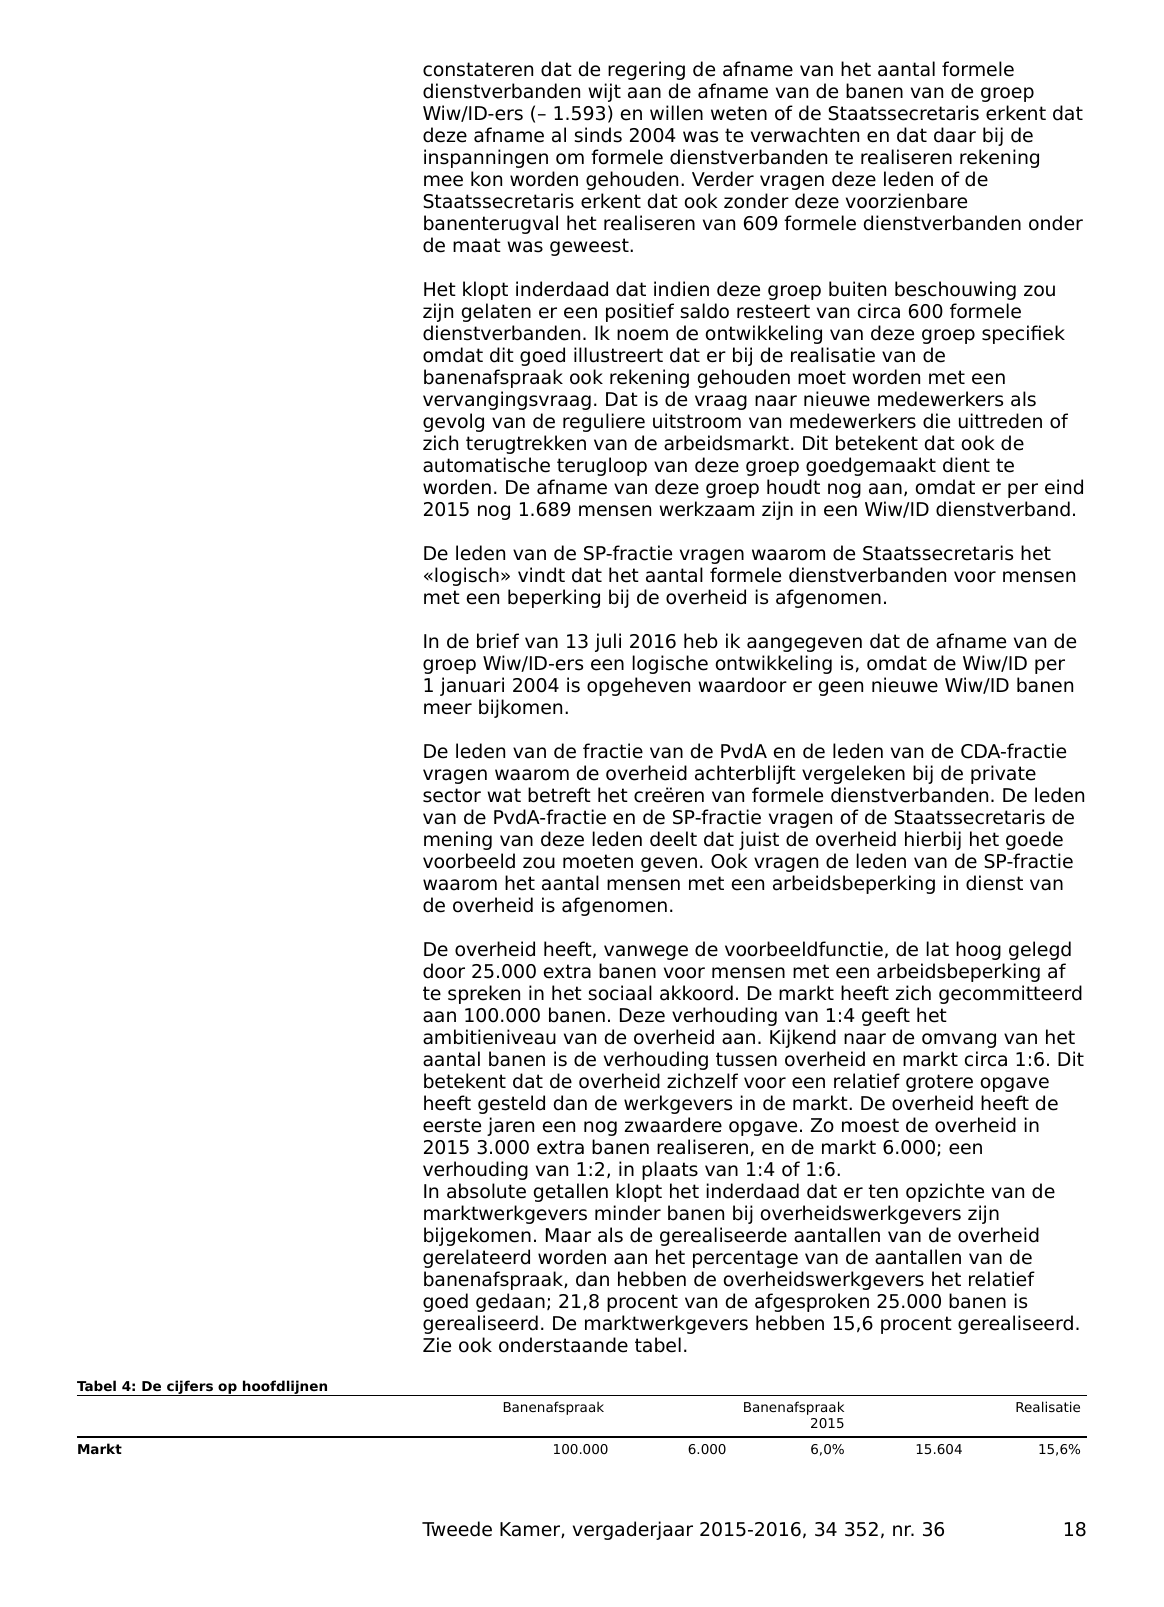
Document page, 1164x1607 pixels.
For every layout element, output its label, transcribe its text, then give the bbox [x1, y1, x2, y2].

text In de brief van 13 juli 2016 heb ik aangegeven dat de afname van de groep Wiw/ID-ers een logische ontwikkeling is, omdat de Wiw/ID per 1 januari 2004 is opgeheven waardoor er geen nieuwe Wiw/ID banen meer bijkomen. [422, 631, 1087, 719]
table_cell 6.000 [614, 1438, 732, 1458]
text De leden van de fractie van de PvdA en de leden van de CDA-fractie vragen waarom de overheid achterblijft vergeleken bij de private sector wat betreft het creëren van formele dienstverbanden. De leden van de PvdA-fractie en de SP-fractie vragen of de Staatssecretaris de mening van deze leden deelt dat juist de overheid hierbij het goede voorbeeld zou moeten geven. Ook vragen de leden van de SP-fractie waarom het aantal mensen met een arbeidsbeperking in dienst van de overheid is afgenomen. [422, 741, 1087, 917]
table_cell 100.000 [496, 1438, 614, 1458]
table_cell 6,0% [732, 1438, 850, 1458]
table_cell Realisatie [850, 1396, 1087, 1436]
table_cell [77, 1396, 496, 1436]
text De leden van de SP-fractie vragen waarom de Staatssecretaris het «logisch» vindt dat het aantal formele dienstverbanden voor mensen met een beperking bij de overheid is afgenomen. [422, 543, 1087, 609]
text Het klopt inderdaad dat indien deze groep buiten beschouwing zou zijn gelaten er een positief saldo resteert van circa 600 formele dienstverbanden. Ik noem de ontwikkeling van deze groep specifiek omdat dit goed illustreert dat er bij de realisatie van de banenafspraak ook rekening gehouden moet worden met een vervangingsvraag. Dat is de vraag naar nieuwe medewerkers als gevolg van de reguliere uitstroom van medewerkers die uittreden of zich terugtrekken van de arbeidsmarkt. Dit betekent dat ook de automatische terugloop van deze groep goedgemaakt dient te worden. De afname van deze groep houdt nog aan, omdat er per eind 2015 nog 1.689 mensen werkzaam zijn in een Wiw/ID dienstverband. [422, 279, 1087, 521]
table_cell Banenafspraak 2015 [614, 1396, 850, 1436]
table_cell 15,6% [969, 1438, 1087, 1458]
table_cell Banenafspraak [496, 1396, 614, 1436]
table_cell Markt [77, 1438, 496, 1458]
text De overheid heeft, vanwege de voorbeeldfunctie, de lat hoog gelegd door 25.000 extra banen voor mensen met een arbeidsbeperking af te spreken in het sociaal akkoord. De markt heeft zich gecommitteerd aan 100.000 banen. Deze verhouding van 1:4 geeft het ambitieniveau van de overheid aan. Kijkend naar de omvang van het aantal banen is de verhouding tussen overheid en markt circa 1:6. Dit betekent dat de overheid zichzelf voor een relatief grotere opgave heeft gesteld dan de werkgevers in de markt. De overheid heeft de eerste jaren een nog zwaardere opgave. Zo moest de overheid in 2015 3.000 extra banen realiseren, en de markt 6.000; een verhouding van 1:2, in plaats van 1:4 of 1:6. [422, 939, 1087, 1181]
text constateren dat de regering de afname van het aantal formele dienstverbanden wijt aan de afname van de banen van de groep Wiw/ID-ers (– 1.593) en willen weten of de Staatssecretaris erkent dat deze afname al sinds 2004 was te verwachten en dat daar bij de inspanningen om formele dienstverbanden te realiseren rekening mee kon worden gehouden. Verder vragen deze leden of de Staatssecretaris erkent dat ook zonder deze voorzienbare banenterugval het realiseren van 609 formele dienstverbanden onder de maat was geweest. [422, 59, 1087, 257]
table_cell 15.604 [850, 1438, 968, 1458]
table_header Tabel 4: De cijfers op hoofdlijnen [77, 1379, 1087, 1394]
text In absolute getallen klopt het inderdaad dat er ten opzichte van de marktwerkgevers minder banen bij overheidswerkgevers zijn bijgekomen. Maar als de gerealiseerde aantallen van de overheid gerelateerd worden aan het percentage van de aantallen van de banenafspraak, dan hebben de overheidswerkgevers het relatief goed gedaan; 21,8 procent van de afgesproken 25.000 banen is gerealiseerd. De marktwerkgevers hebben 15,6 procent gerealiseerd. Zie ook onderstaande tabel. [422, 1181, 1087, 1357]
